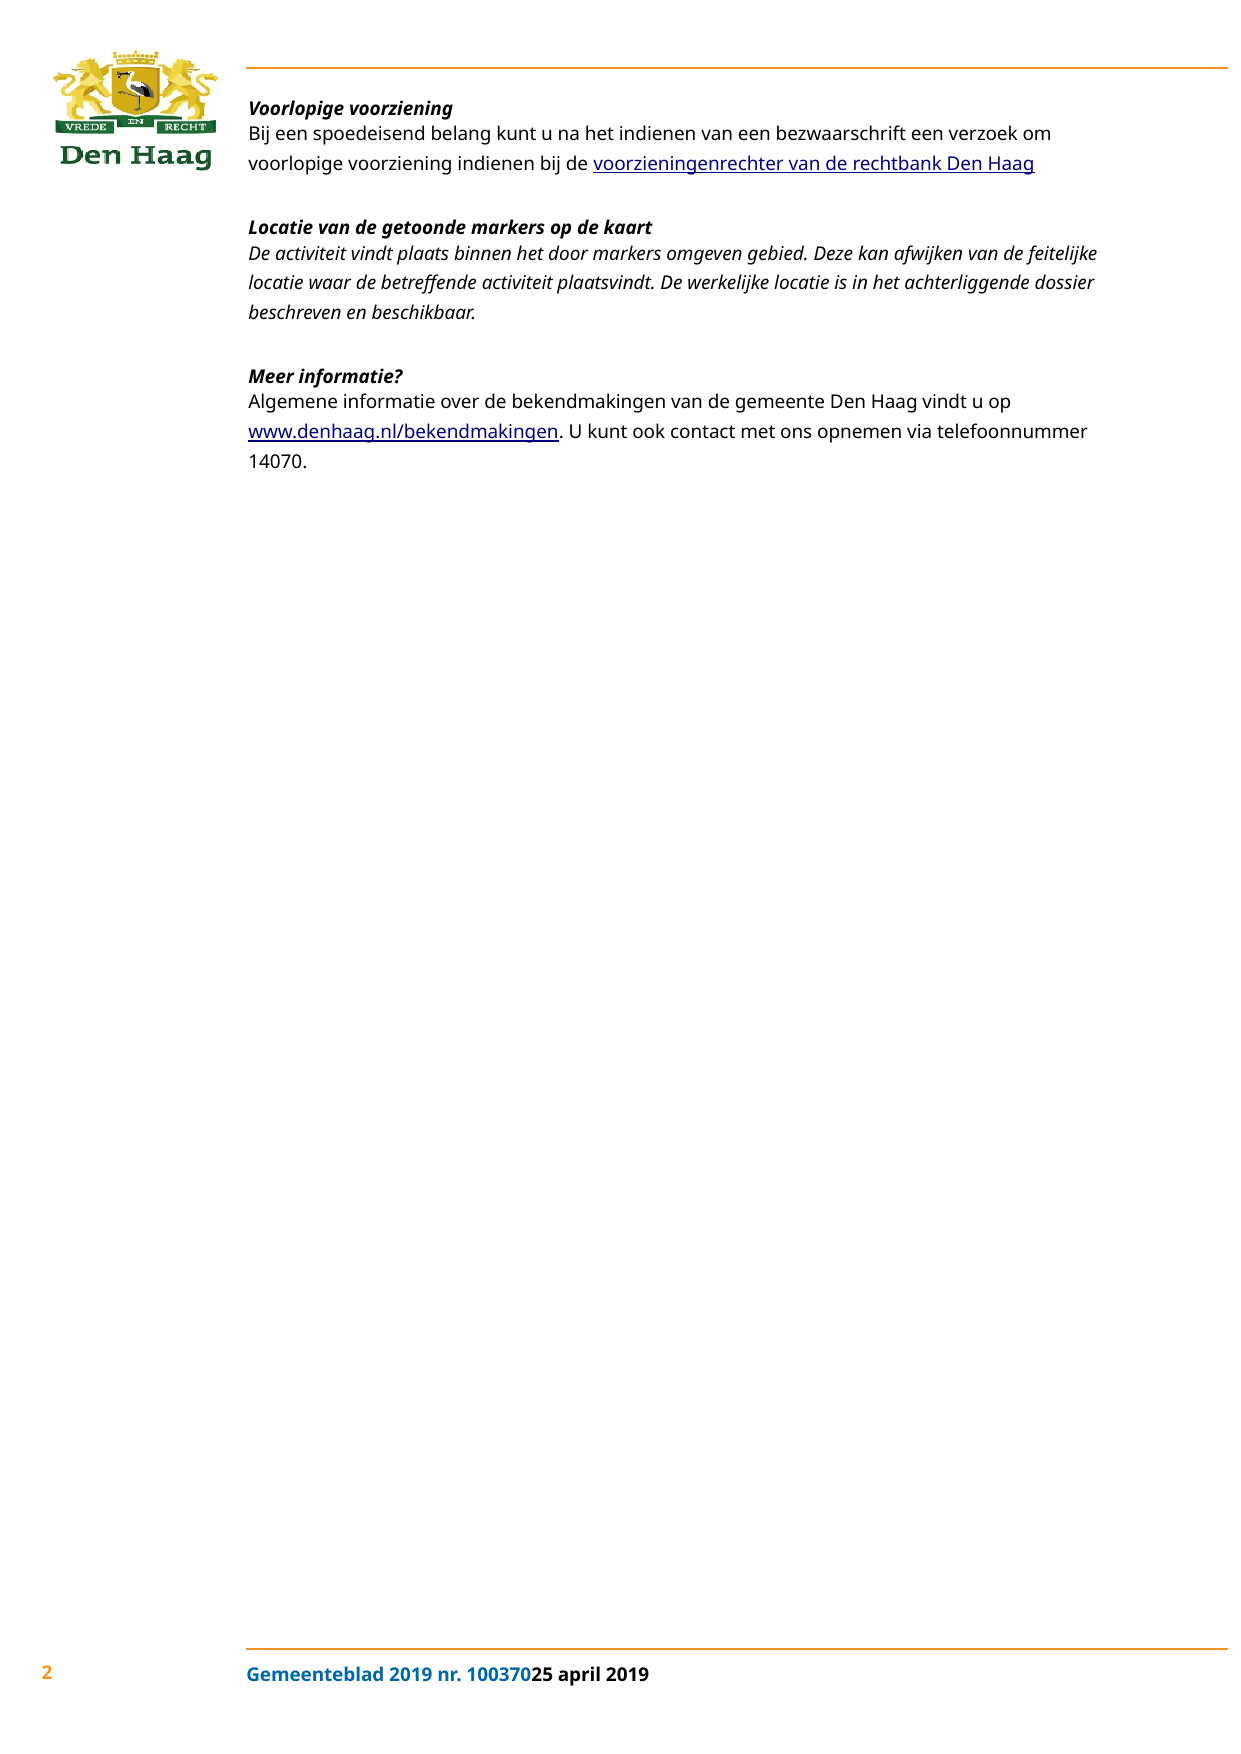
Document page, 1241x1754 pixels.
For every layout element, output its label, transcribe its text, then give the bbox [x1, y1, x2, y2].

text Locatie van de getoonde markers op de kaart [248, 214, 1152, 240]
picture [41, 47, 231, 172]
text De activiteit vindt plaats binnen het door markers omgeven gebied. Deze kan afwijken van de feitelijke locatie waar de betreffende activiteit plaatsvindt. De werkelijke locatie is in het achterliggende dossier beschreven en beschikbaar. [248, 240, 1152, 325]
text Meer informatie? [248, 363, 1152, 389]
text Bij een spoedeisend belang kunt u na het indienen van een bezwaarschrift een verzoek om voorlopige voorziening indienen bij de voorzieningenrechter van de rechtbank Den Haag [248, 121, 1152, 176]
text Algemene informatie over de bekendmakingen van de gemeente Den Haag vindt u op www.denhaag.nl/bekendmakingen. U kunt ook contact met ons opnemen via telefoonnummer 14070. [248, 389, 1152, 473]
text Voorlopige voorziening [248, 95, 1152, 121]
